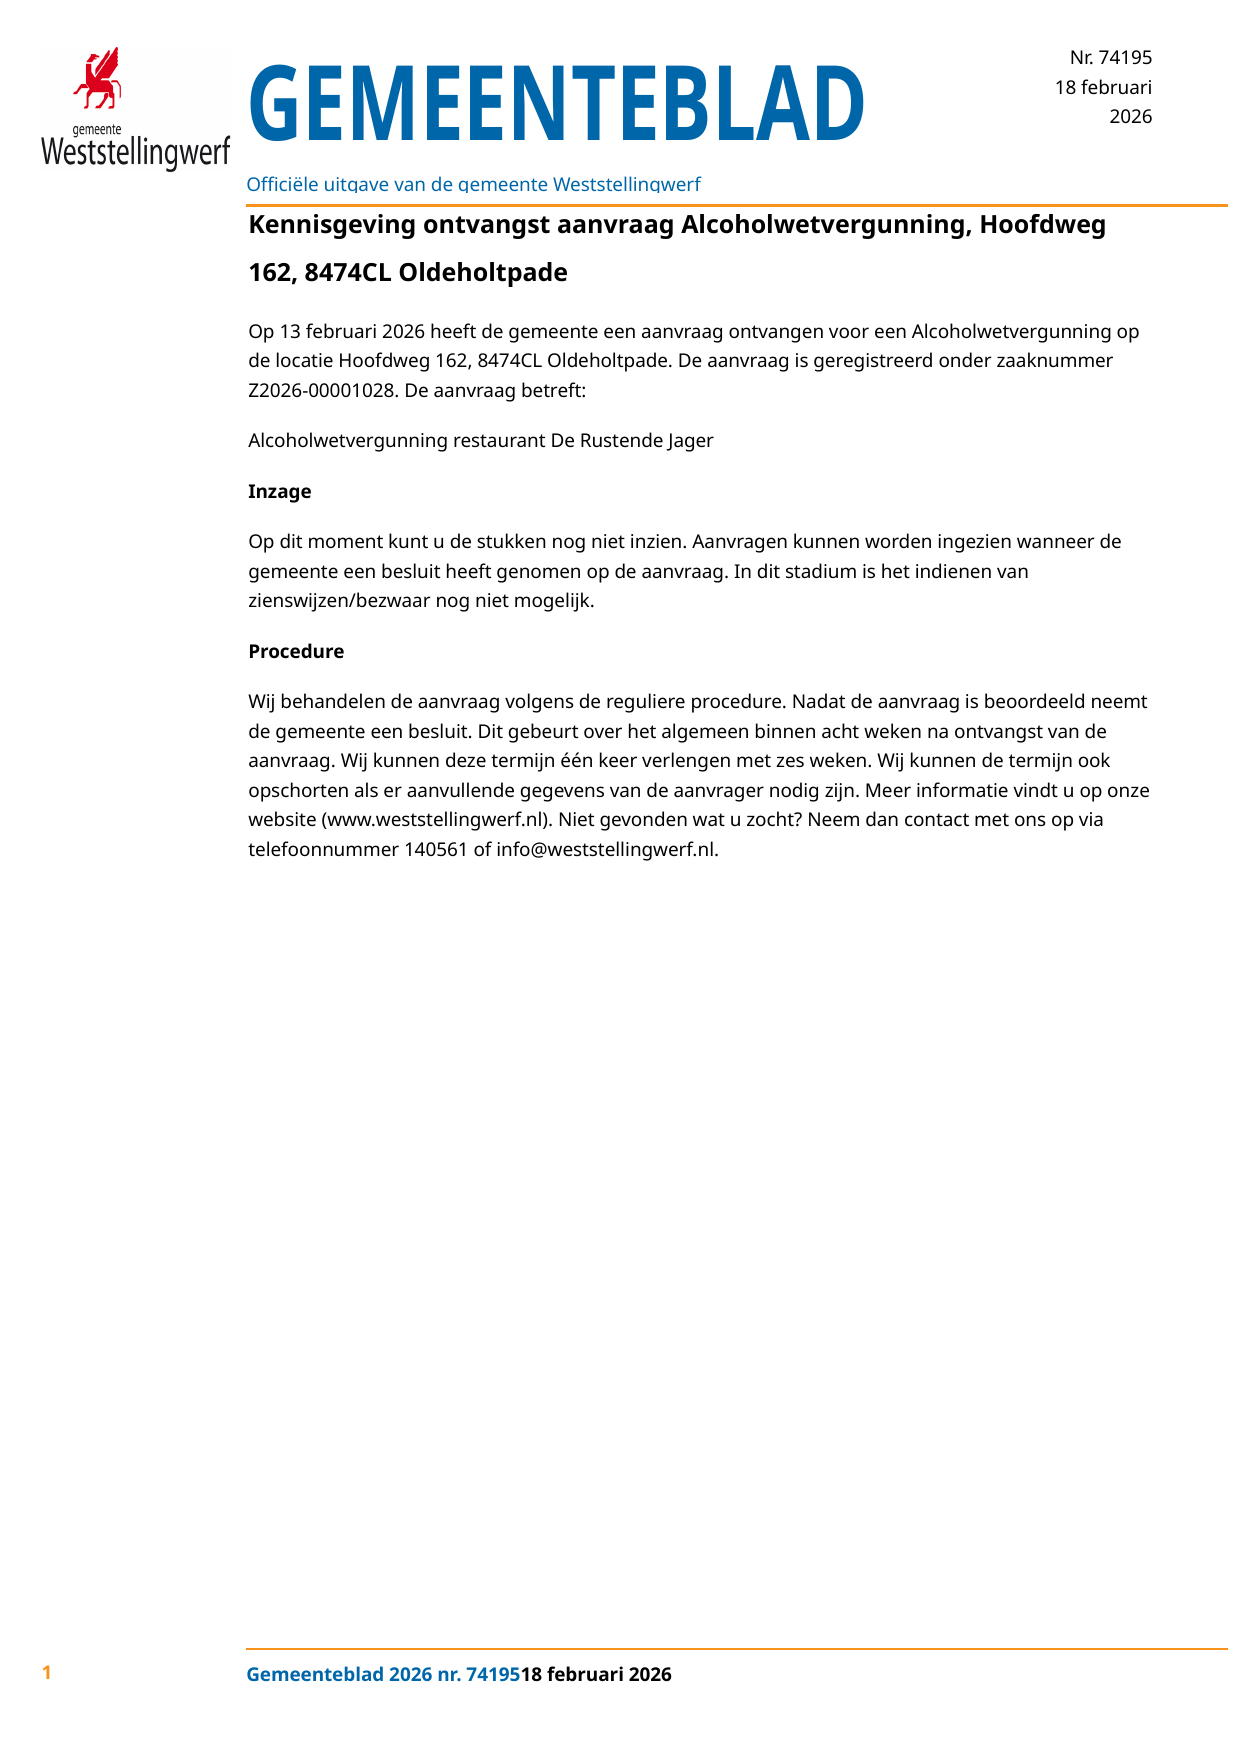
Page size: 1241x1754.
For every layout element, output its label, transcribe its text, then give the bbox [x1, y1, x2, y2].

text Alcoholwetvergunning restaurant De Rustende Jager [248, 427, 1152, 453]
text Op dit moment kunt u de stukken nog niet inzien. Aanvragen kunnen worden ingezien wanneer de gemeente een besluit heeft genomen op de aanvraag. In dit stadium is het indienen van zienswijzen/bezwaar nog niet mogelijk. [248, 528, 1152, 613]
text Op 13 februari 2026 heeft de gemeente een aanvraag ontvangen voor een Alcoholwetvergunning op de locatie Hoofdweg 162, 8474CL Oldeholtpade. De aanvraag is geregistreerd onder zaaknummer Z2026-00001028. De aanvraag betreft: [248, 318, 1152, 403]
text Inzage [248, 478, 1152, 504]
text Kennisgeving ontvangst aanvraag Alcoholwetvergunning, Hoofdweg 162, 8474CL Oldeholtpade [248, 207, 1152, 288]
text Procedure [248, 638, 1152, 664]
text Wij behandelen de aanvraag volgens de reguliere procedure. Nadat de aanvraag is beoordeeld neemt de gemeente een besluit. Dit gebeurt over het algemeen binnen acht weken na ontvangst van de aanvraag. Wij kunnen deze termijn één keer verlengen met zes weken. Wij kunnen de termijn ook opschorten als er aanvullende gegevens van de aanvrager nodig zijn. Meer informatie vindt u op onze website (www.weststellingwerf.nl). Niet gevonden wat u zocht? Neem dan contact met ons op via telefoonnummer 140561 of info@weststellingwerf.nl. [248, 688, 1152, 862]
picture [41, 47, 231, 172]
